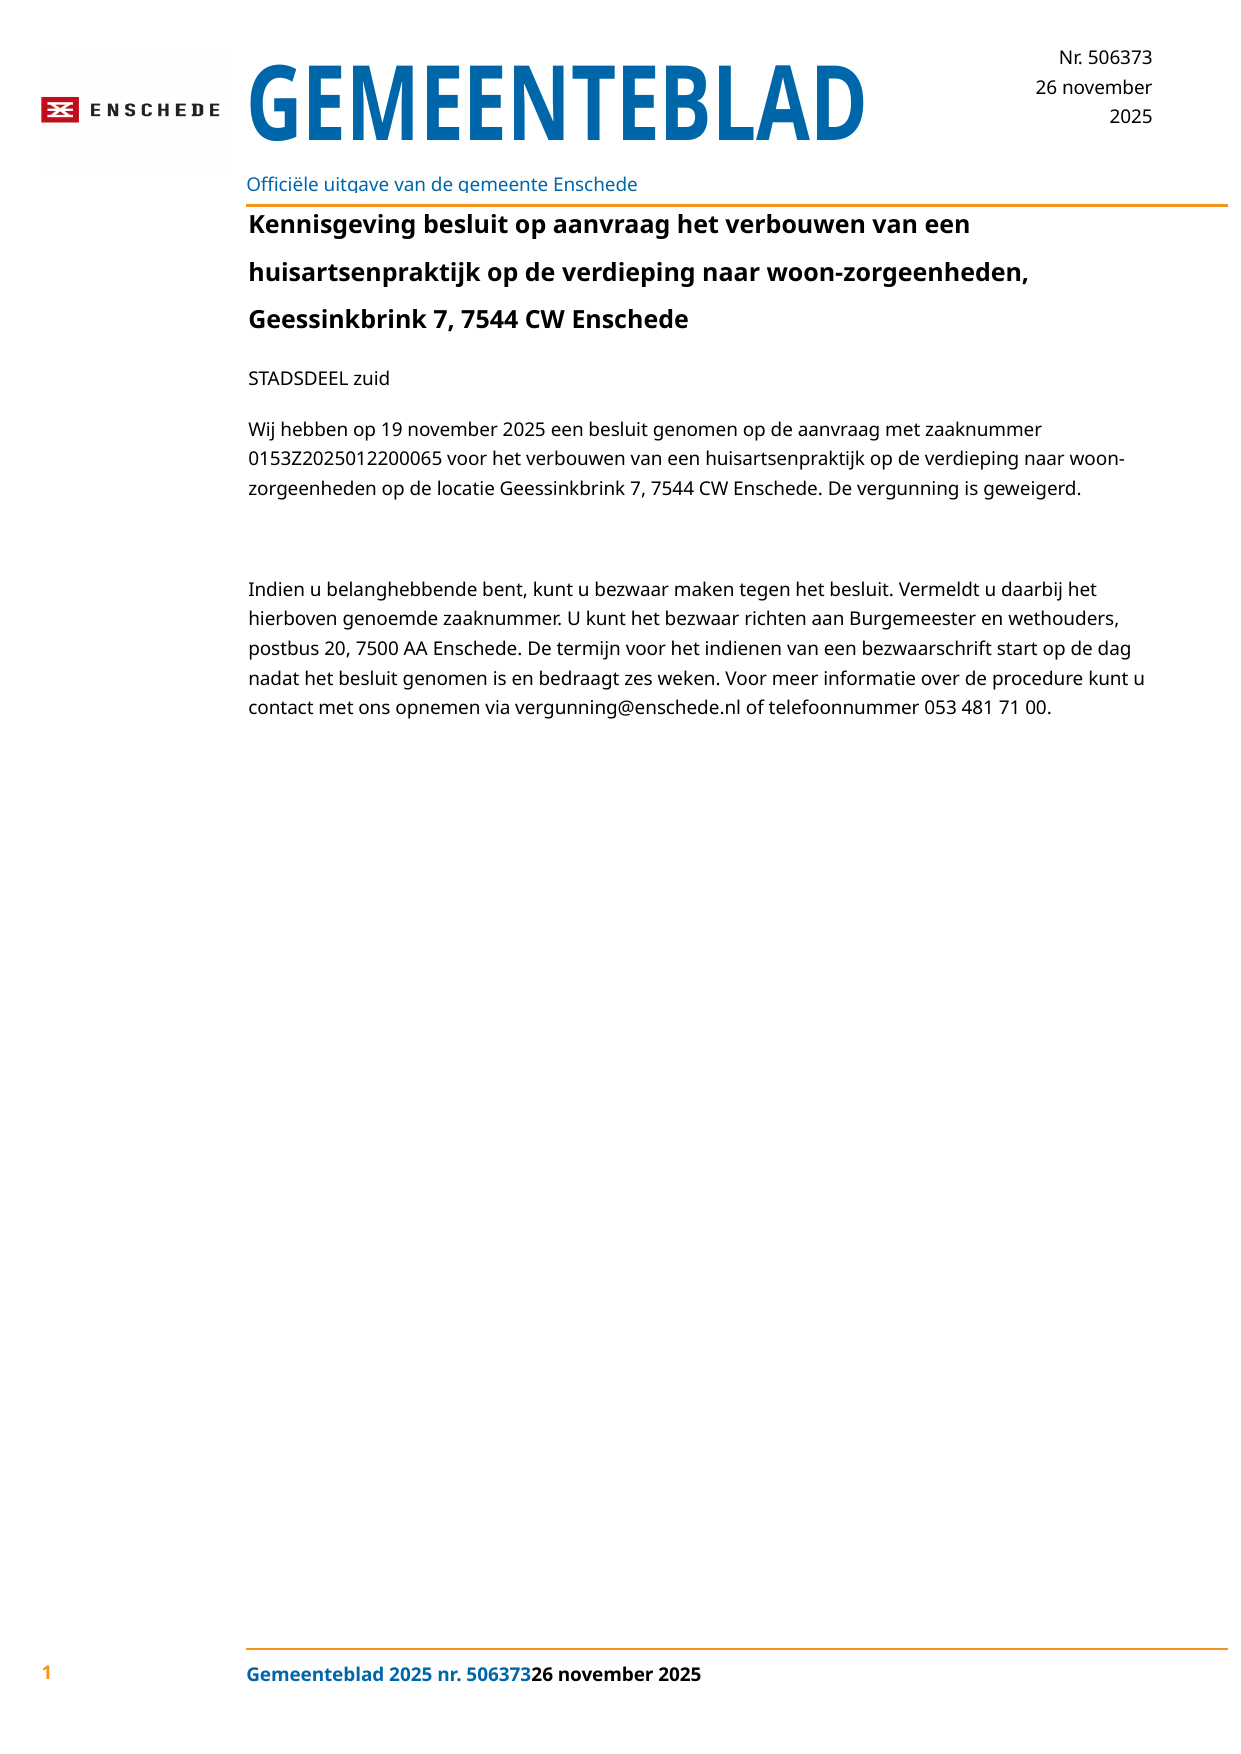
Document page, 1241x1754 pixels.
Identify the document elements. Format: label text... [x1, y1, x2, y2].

text STADSDEEL zuid [248, 366, 1152, 391]
text Kennisgeving besluit op aanvraag het verbouwen van een huisartsenpraktijk op de verdieping naar woon-zorgeenheden, Geessinkbrink 7, 7544 CW Enschede [248, 207, 1152, 336]
picture [41, 47, 231, 172]
text Indien u belanghebbende bent, kunt u bezwaar maken tegen het besluit. Vermeldt u daarbij het hierboven genoemde zaaknummer. U kunt het bezwaar richten aan Burgemeester en wethouders, postbus 20, 7500 AA Enschede. De termijn voor het indienen van een bezwaarschrift start op de dag nadat het besluit genomen is en bedraagt zes weken. Voor meer informatie over de procedure kunt u contact met ons opnemen via vergunning@enschede.nl of telefoonnummer 053 481 71 00. [248, 576, 1152, 720]
text Wij hebben op 19 november 2025 een besluit genomen op de aanvraag met zaaknummer 0153Z2025012200065 voor het verbouwen van een huisartsenpraktijk op de verdieping naar woon-zorgeenheden op de locatie Geessinkbrink 7, 7544 CW Enschede. De vergunning is geweigerd. [248, 416, 1152, 501]
